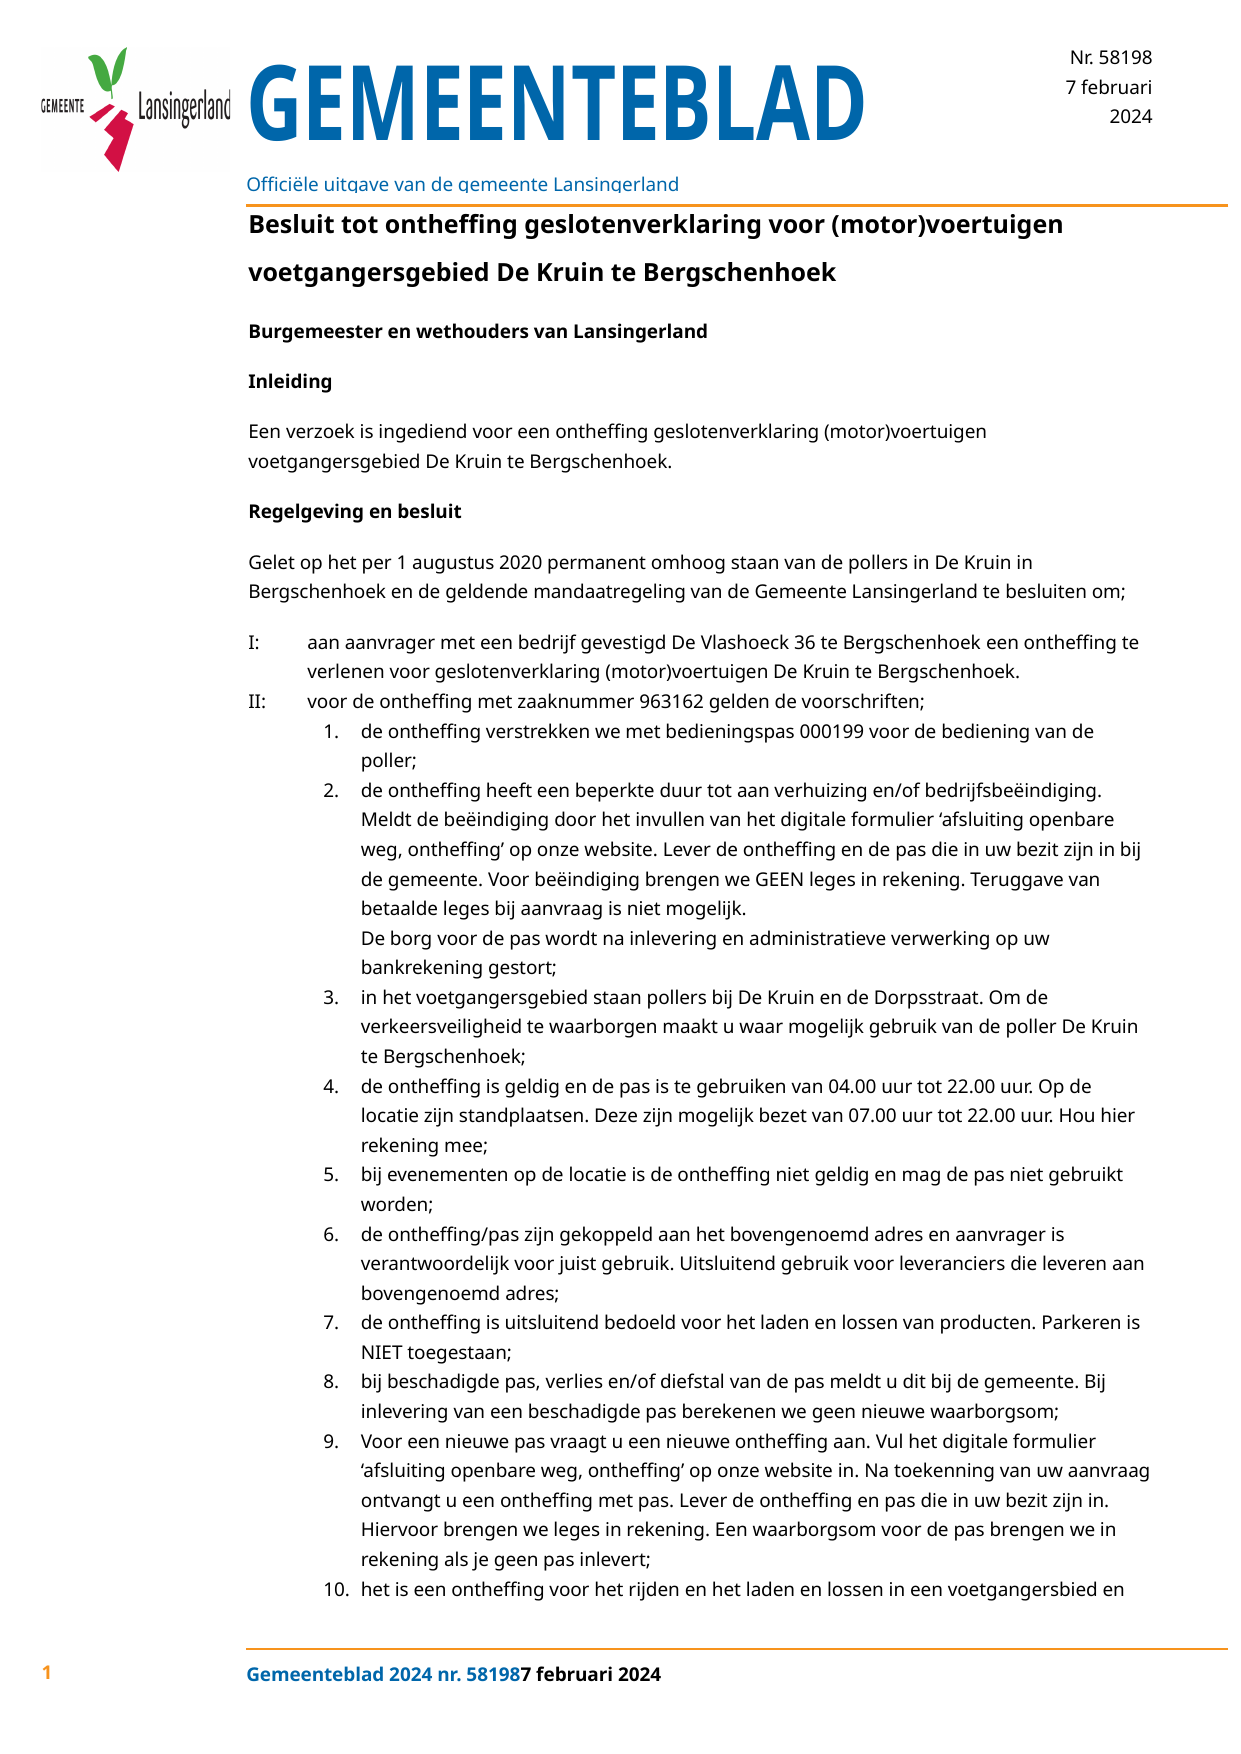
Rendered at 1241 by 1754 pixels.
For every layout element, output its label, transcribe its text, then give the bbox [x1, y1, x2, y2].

text Burgemeester en wethouders van Lansingerland [248, 318, 1152, 344]
list het is een ontheffing voor het rijden en het laden en lossen in een voetgangersbied en [323, 1576, 1152, 1602]
list in het voetgangersgebied staan pollers bij De Kruin en de Dorpsstraat. Om de verkeersveiligheid te waarborgen maakt u waar mogelijk gebruik van de poller De Kruin te Bergschenhoek; [323, 984, 1152, 1069]
list de ontheffing verstrekken we met bedieningspas 000199 voor de bediening van de poller; [323, 718, 1152, 773]
list Voor een nieuwe pas vraagt u een nieuwe ontheffing aan. Vul het digitale formulier ‘afsluiting openbare weg, ontheffing’ op onze website in. Na toekenning van uw aanvraag ontvangt u een ontheffing met pas. Lever de ontheffing en pas die in uw bezit zijn in. Hiervoor brengen we leges in rekening. Een waarborgsom voor de pas brengen we in rekening als je geen pas inlevert; [323, 1428, 1152, 1572]
picture [41, 47, 231, 172]
list voor de ontheffing met zaaknummer 963162 gelden de voorschriften; [248, 688, 1152, 714]
text Gelet op het per 1 augustus 2020 permanent omhoog staan van de pollers in De Kruin in Bergschenhoek en de geldende mandaatregeling van de Gemeente Lansingerland te besluiten om; [248, 549, 1152, 604]
list de ontheffing is geldig en de pas is te gebruiken van 04.00 uur tot 22.00 uur. Op de locatie zijn standplaatsen. Deze zijn mogelijk bezet van 07.00 uur tot 22.00 uur. Hou hier rekening mee; [323, 1073, 1152, 1158]
list de ontheffing/pas zijn gekoppeld aan het bovengenoemd adres en aanvrager is verantwoordelijk voor juist gebruik. Uitsluitend gebruik voor leveranciers die leveren aan bovengenoemd adres; [323, 1221, 1152, 1306]
text Inleiding [248, 368, 1152, 394]
list de ontheffing heeft een beperkte duur tot aan verhuizing en/of bedrijfsbeëindiging. Meldt de beëindiging door het invullen van het digitale formulier ‘afsluiting openbare weg, ontheffing’ op onze website. Lever de ontheffing en de pas die in uw bezit zijn in bij de gemeente. Voor beëindiging brengen we GEEN leges in rekening. Teruggave van betaalde leges bij aanvraag is niet mogelijk. [323, 777, 1152, 921]
text Een verzoek is ingediend voor een ontheffing geslotenverklaring (motor)voertuigen voetgangersgebied De Kruin te Bergschenhoek. [248, 419, 1152, 474]
text Besluit tot ontheffing geslotenverklaring voor (motor)voertuigen voetgangersgebied De Kruin te Bergschenhoek [248, 207, 1152, 288]
list bij beschadigde pas, verlies en/of diefstal van de pas meldt u dit bij de gemeente. Bij inlevering van een beschadigde pas berekenen we geen nieuwe waarborgsom; [323, 1369, 1152, 1424]
list aan aanvrager met een bedrijf gevestigd De Vlashoeck 36 te Bergschenhoek een ontheffing te verlenen voor geslotenverklaring (motor)voertuigen De Kruin te Bergschenhoek. [248, 629, 1152, 684]
text Regelgeving en besluit [248, 499, 1152, 524]
list De borg voor de pas wordt na inlevering en administratieve verwerking op uw bankrekening gestort; [323, 925, 1152, 980]
list de ontheffing is uitsluitend bedoeld voor het laden en lossen van producten. Parkeren is NIET toegestaan; [323, 1309, 1152, 1365]
list bij evenementen op de locatie is de ontheffing niet geldig en mag de pas niet gebruikt worden; [323, 1162, 1152, 1217]
